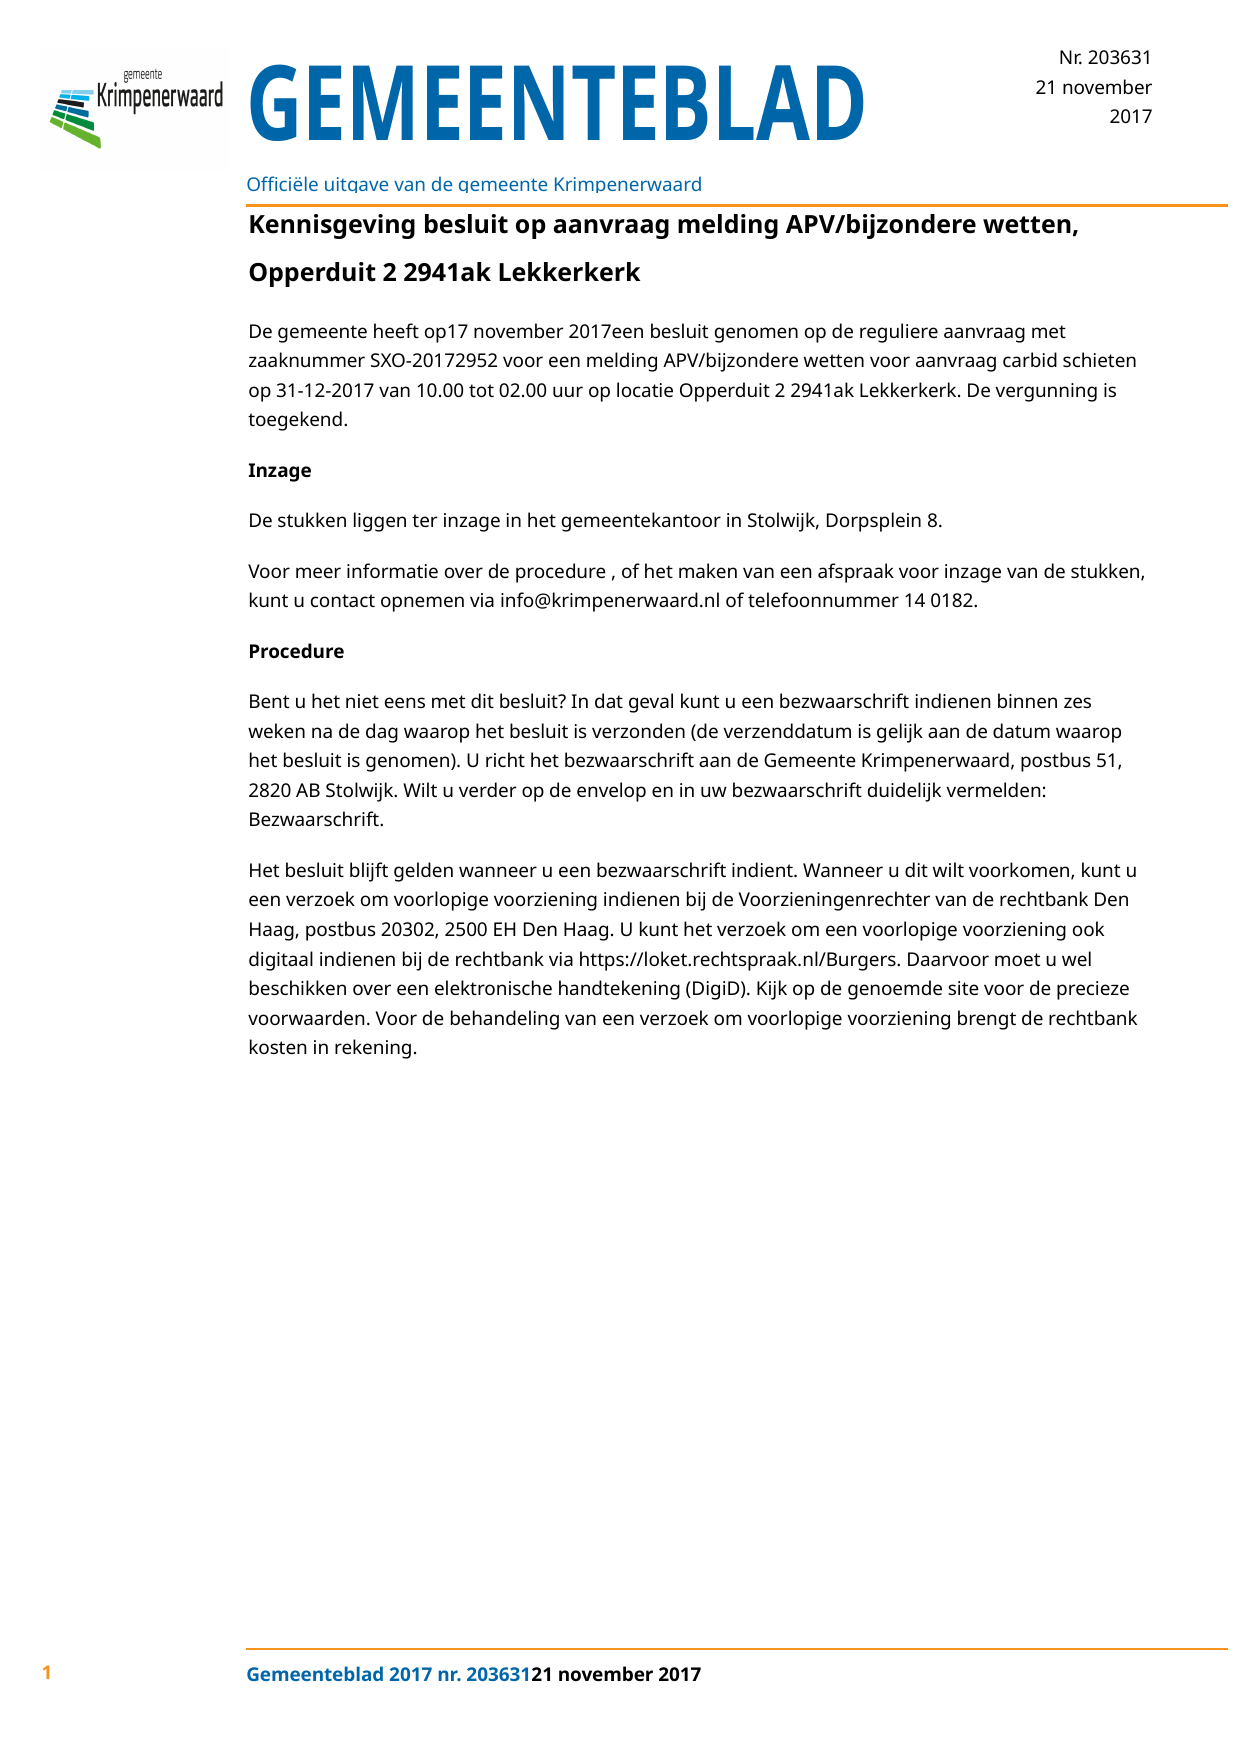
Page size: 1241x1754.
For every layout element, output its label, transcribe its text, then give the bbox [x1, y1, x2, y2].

text Voor meer informatie over de procedure , of het maken van een afspraak voor inzage van de stukken, kunt u contact opnemen via info@krimpenerwaard.nl of telefoonnummer 14 0182. [248, 558, 1152, 613]
text De gemeente heeft op17 november 2017een besluit genomen op de reguliere aanvraag met zaaknummer SXO-20172952 voor een melding APV/bijzondere wetten voor aanvraag carbid schieten op 31-12-2017 van 10.00 tot 02.00 uur op locatie Opperduit 2 2941ak Lekkerkerk. De vergunning is toegekend. [248, 318, 1152, 432]
text Bent u het niet eens met dit besluit? In dat geval kunt u een bezwaarschrift indienen binnen zes weken na de dag waarop het besluit is verzonden (de verzenddatum is gelijk aan de datum waarop het besluit is genomen). U richt het bezwaarschrift aan de Gemeente Krimpenerwaard, postbus 51, 2820 AB Stolwijk. Wilt u verder op de envelop en in uw bezwaarschrift duidelijk vermelden: Bezwaarschrift. [248, 688, 1152, 832]
text Kennisgeving besluit op aanvraag melding APV/bijzondere wetten, Opperduit 2 2941ak Lekkerkerk [248, 207, 1152, 288]
text Inzage [248, 457, 1152, 483]
text Het besluit blijft gelden wanneer u een bezwaarschrift indient. Wanneer u dit wilt voorkomen, kunt u een verzoek om voorlopige voorziening indienen bij de Voorzieningenrechter van de rechtbank Den Haag, postbus 20302, 2500 EH Den Haag. U kunt het verzoek om een voorlopige voorziening ook digitaal indienen bij de rechtbank via https://loket.rechtspraak.nl/Burgers. Daarvoor moet u wel beschikken over een elektronische handtekening (DigiD). Kijk op de genoemde site voor de precieze voorwaarden. Voor de behandeling van een verzoek om voorlopige voorziening brengt de rechtbank kosten in rekening. [248, 857, 1152, 1060]
picture [41, 47, 231, 172]
text Procedure [248, 638, 1152, 664]
text De stukken liggen ter inzage in het gemeentekantoor in Stolwijk, Dorpsplein 8. [248, 507, 1152, 533]
